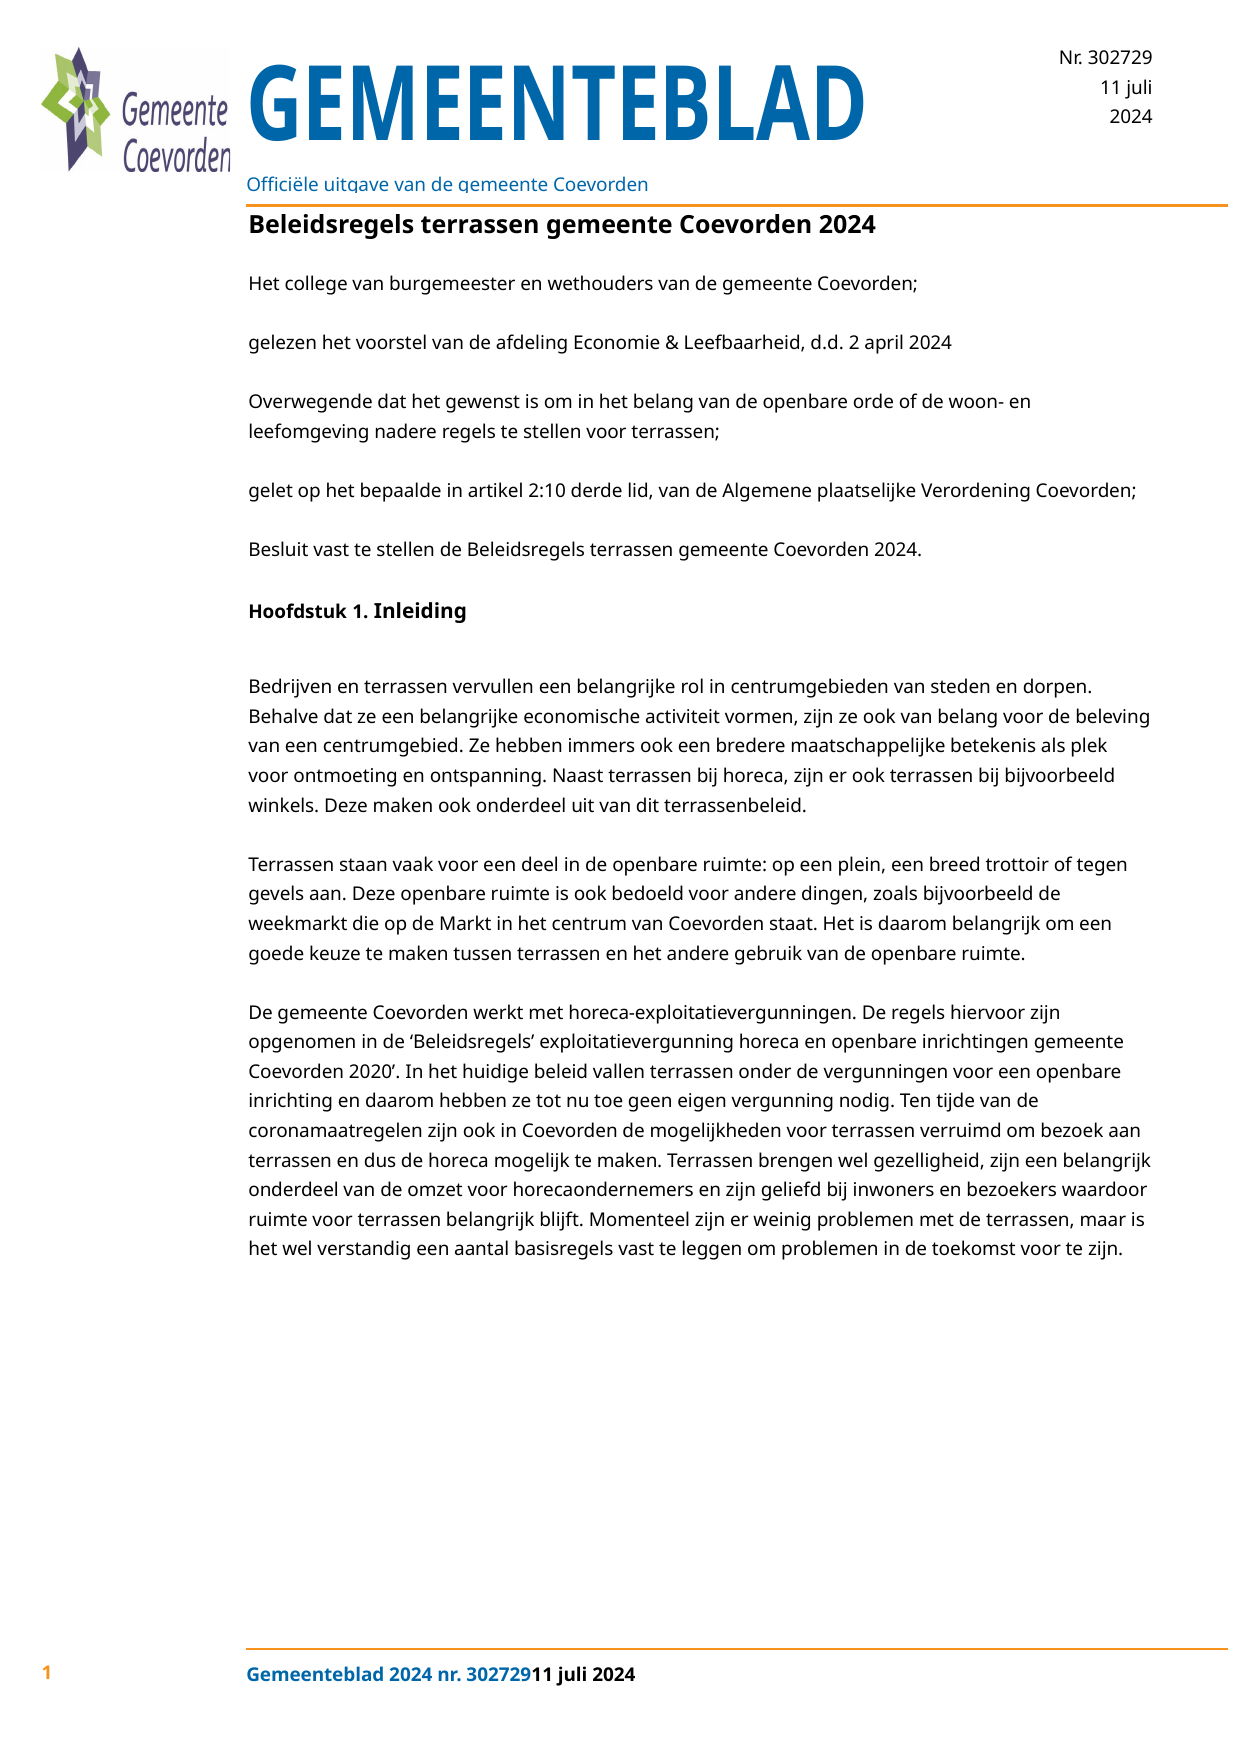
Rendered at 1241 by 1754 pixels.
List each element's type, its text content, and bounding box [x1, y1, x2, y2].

text Overwegende dat het gewenst is om in het belang van de openbare orde of de woon- en leefomgeving nadere regels te stellen voor terrassen; [248, 389, 1152, 444]
text Besluit vast te stellen de Beleidsregels terrassen gemeente Coevorden 2024. [248, 537, 1152, 562]
text De gemeente Coevorden werkt met horeca-exploitatievergunningen. De regels hiervoor zijn opgenomen in de ‘Beleidsregels’ exploitatievergunning horeca en openbare inrichtingen gemeente Coevorden 2020’. In het huidige beleid vallen terrassen onder de vergunningen voor een openbare inrichting en daarom hebben ze tot nu toe geen eigen vergunning nodig. Ten tijde van de coronamaatregelen zijn ook in Coevorden de mogelijkheden voor terrassen verruimd om bezoek aan terrassen en dus de horeca mogelijk te maken. Terrassen brengen wel gezelligheid, zijn een belangrijk onderdeel van de omzet voor horecaondernemers en zijn geliefd bij inwoners en bezoekers waardoor ruimte voor terrassen belangrijk blijft. Momenteel zijn er weinig problemen met de terrassen, maar is het wel verstandig een aantal basisregels vast te leggen om problemen in de toekomst voor te zijn. [248, 999, 1152, 1261]
picture [41, 47, 231, 172]
text Beleidsregels terrassen gemeente Coevorden 2024 [248, 207, 1152, 241]
text Terrassen staan vaak voor een deel in de openbare ruimte: op een plein, een breed trottoir of tegen gevels aan. Deze openbare ruimte is ook bedoeld voor andere dingen, zoals bijvoorbeeld de weekmarkt die op de Markt in het centrum van Coevorden staat. Het is daarom belangrijk om een goede keuze te maken tussen terrassen en het andere gebruik van de openbare ruimte. [248, 851, 1152, 965]
text Bedrijven en terrassen vervullen een belangrijke rol in centrumgebieden van steden en dorpen. Behalve dat ze een belangrijke economische activiteit vormen, zijn ze ook van belang voor de beleving van een centrumgebied. Ze hebben immers ook een bredere maatschappelijke betekenis als plek voor ontmoeting en ontspanning. Naast terrassen bij horeca, zijn er ook terrassen bij bijvoorbeeld winkels. Deze maken ook onderdeel uit van dit terrassenbeleid. [248, 673, 1152, 817]
text Het college van burgemeester en wethouders van de gemeente Coevorden; [248, 270, 1152, 296]
text Hoofdstuk 1. Inleiding [248, 596, 1152, 624]
text gelet op het bepaalde in artikel 2:10 derde lid, van de Algemene plaatselijke Verordening Coevorden; [248, 477, 1152, 503]
text gelezen het voorstel van de afdeling Economie & Leefbaarheid, d.d. 2 april 2024 [248, 329, 1152, 355]
